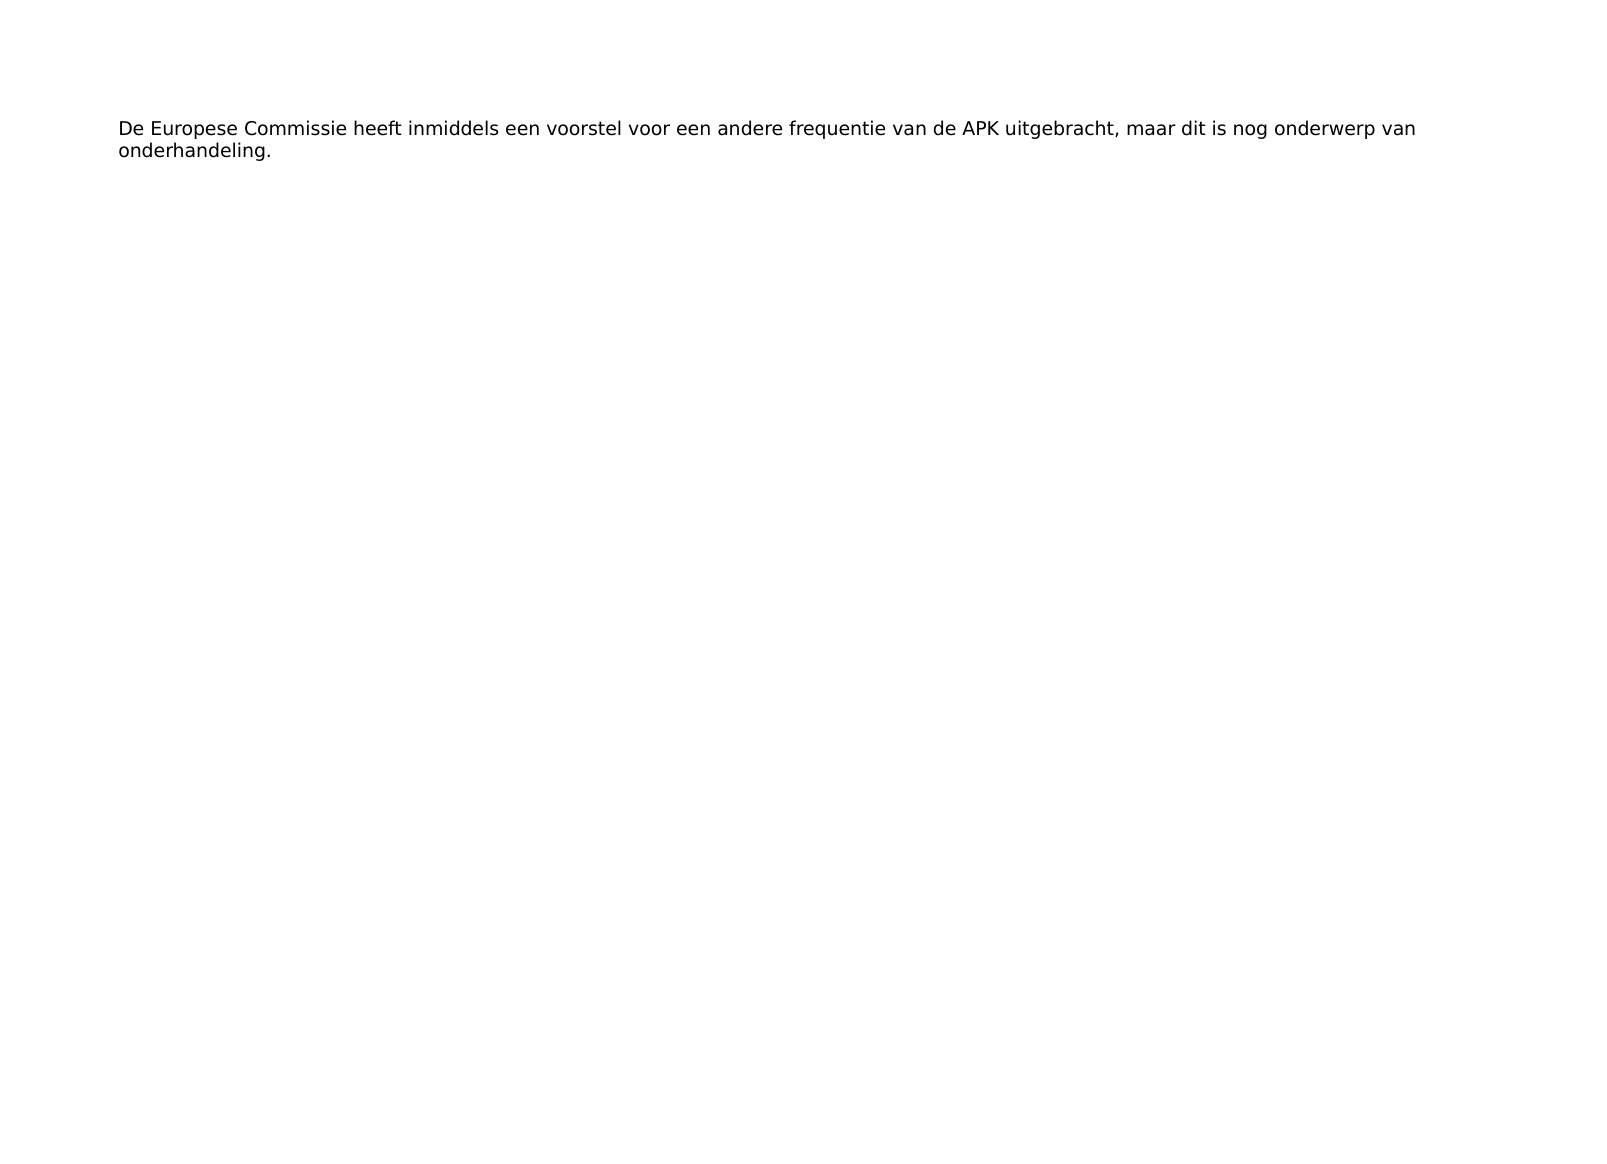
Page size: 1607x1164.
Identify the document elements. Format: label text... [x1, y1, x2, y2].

text De Europese Commissie heeft inmiddels een voorstel voor een andere frequentie van de APK uitgebracht, maar dit is nog onderwerp van onderhandeling. [118, 118, 1488, 162]
